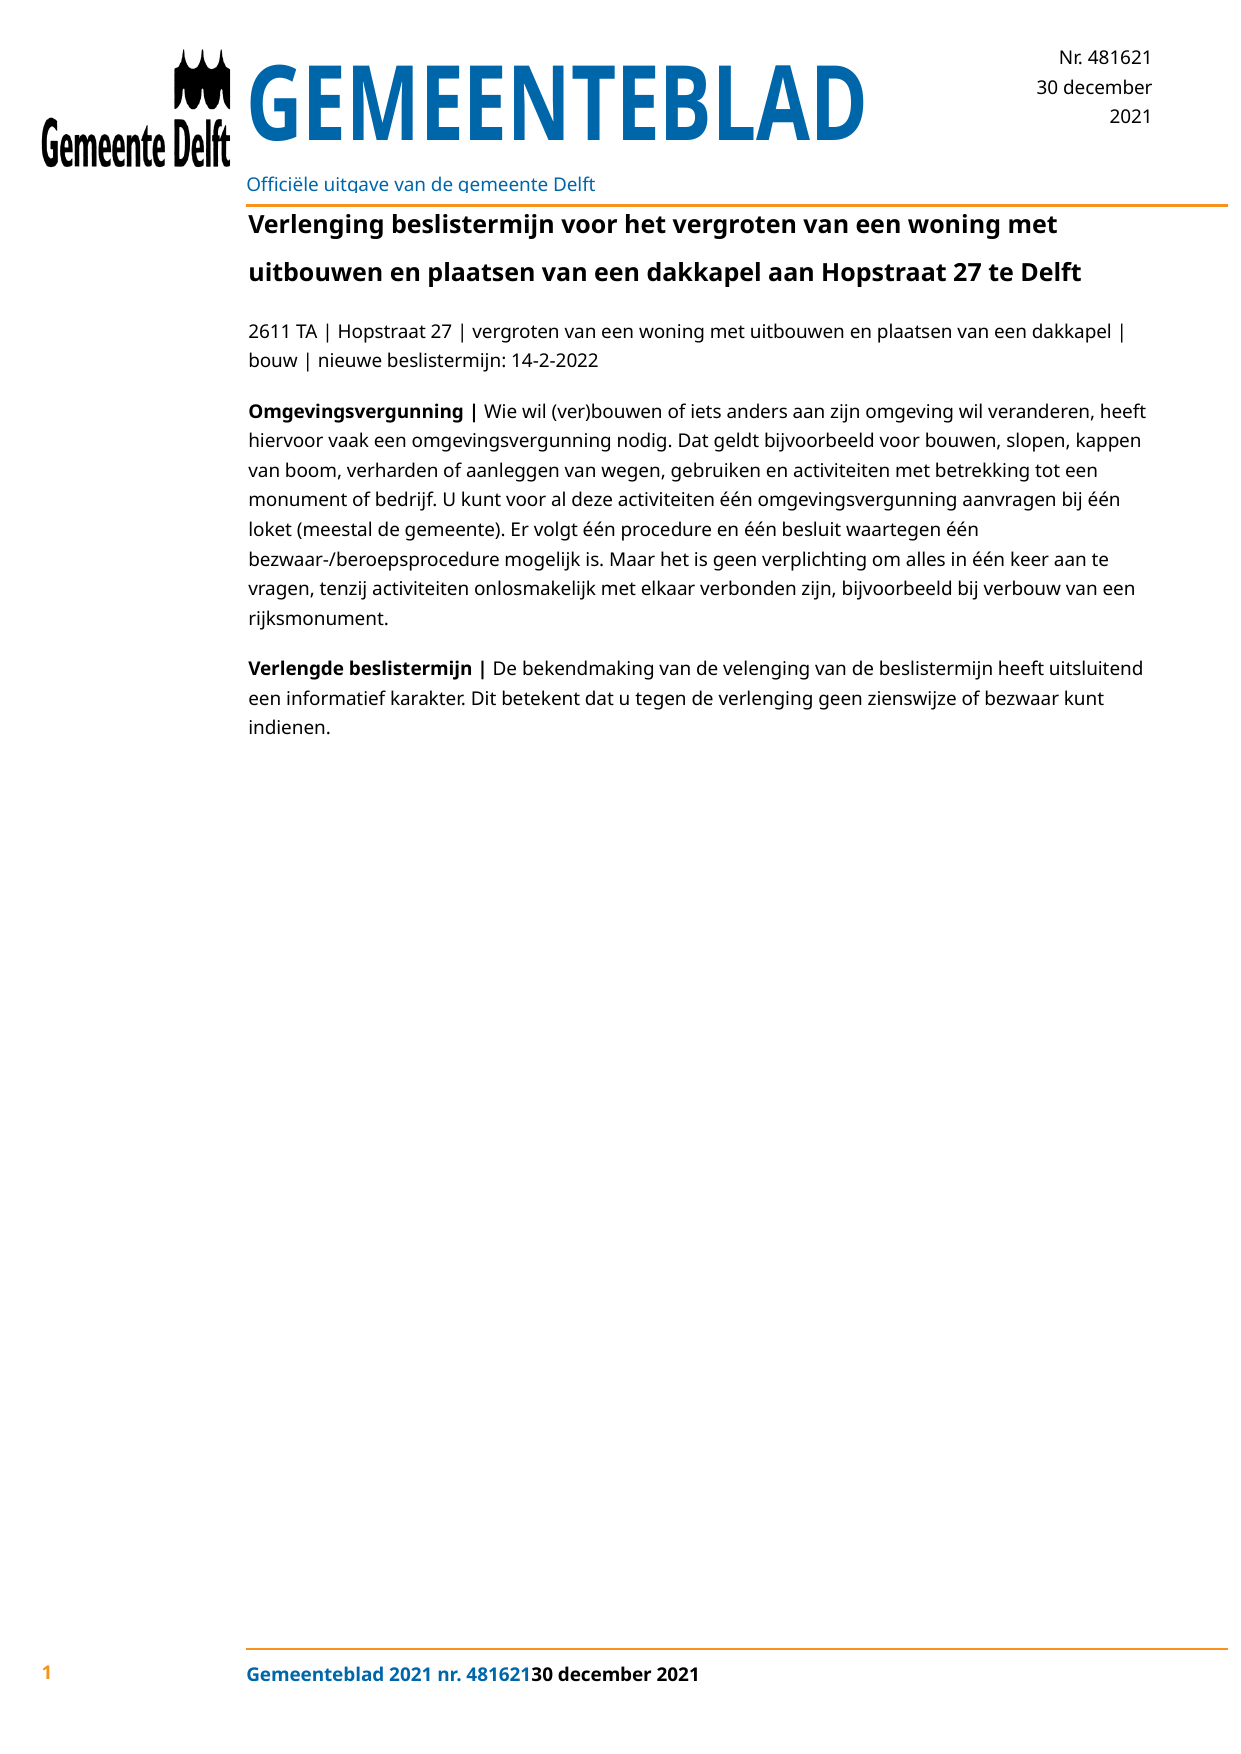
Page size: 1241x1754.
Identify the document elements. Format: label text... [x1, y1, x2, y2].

text Verlengde beslistermijn | De bekendmaking van de velenging van de beslistermijn heeft uitsluitend een informatief karakter. Dit betekent dat u tegen de verlenging geen zienswijze of bezwaar kunt indienen. [248, 655, 1152, 740]
picture [41, 47, 231, 172]
text 2611 TA | Hopstraat 27 | vergroten van een woning met uitbouwen en plaatsen van een dakkapel | bouw | nieuwe beslistermijn: 14-2-2022 [248, 318, 1152, 373]
text Verlenging beslistermijn voor het vergroten van een woning met uitbouwen en plaatsen van een dakkapel aan Hopstraat 27 te Delft [248, 207, 1152, 288]
text Omgevingsvergunning | Wie wil (ver)bouwen of iets anders aan zijn omgeving wil veranderen, heeft hiervoor vaak een omgevingsvergunning nodig. Dat geldt bijvoorbeeld voor bouwen, slopen, kappen van boom, verharden of aanleggen van wegen, gebruiken en activiteiten met betrekking tot een monument of bedrijf. U kunt voor al deze activiteiten één omgevingsvergunning aanvragen bij één loket (meestal de gemeente). Er volgt één procedure en één besluit waartegen één bezwaar-/beroepsprocedure mogelijk is. Maar het is geen verplichting om alles in één keer aan te vragen, tenzij activiteiten onlosmakelijk met elkaar verbonden zijn, bijvoorbeeld bij verbouw van een rijksmonument. [248, 398, 1152, 631]
